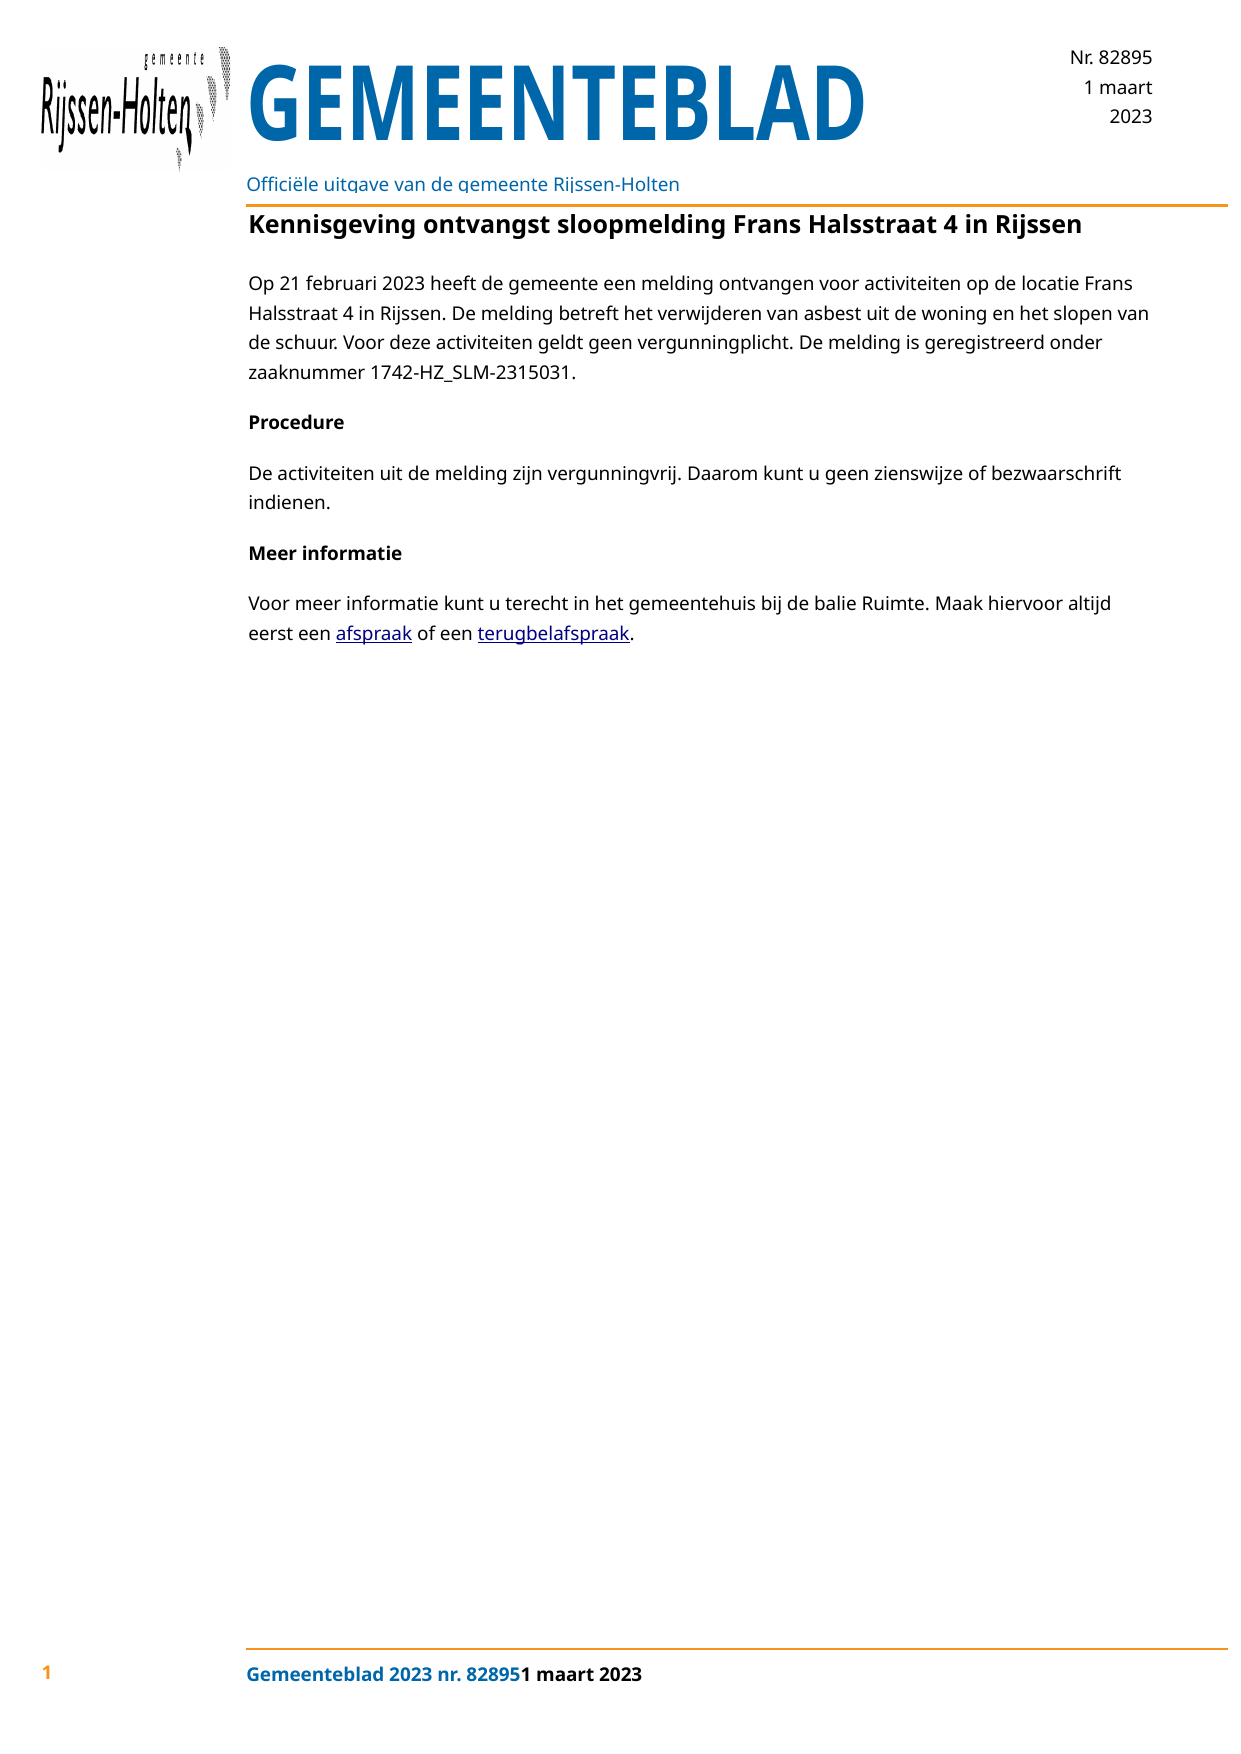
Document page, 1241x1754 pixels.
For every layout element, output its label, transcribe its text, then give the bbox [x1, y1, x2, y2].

text De activiteiten uit de melding zijn vergunningvrij. Daarom kunt u geen zienswijze of bezwaarschrift indienen. [248, 460, 1152, 515]
text Voor meer informatie kunt u terecht in het gemeentehuis bij de balie Ruimte. Maak hiervoor altijd eerst een afspraak of een terugbelafspraak. [248, 590, 1152, 646]
picture [41, 47, 231, 172]
text Procedure [248, 409, 1152, 435]
text Meer informatie [248, 540, 1152, 566]
text Op 21 februari 2023 heeft de gemeente een melding ontvangen voor activiteiten op de locatie Frans Halsstraat 4 in Rijssen. De melding betreft het verwijderen van asbest uit de woning en het slopen van de schuur. Voor deze activiteiten geldt geen vergunningplicht. De melding is geregistreerd onder zaaknummer 1742-HZ_SLM-2315031. [248, 270, 1152, 385]
text Kennisgeving ontvangst sloopmelding Frans Halsstraat 4 in Rijssen [248, 207, 1152, 241]
